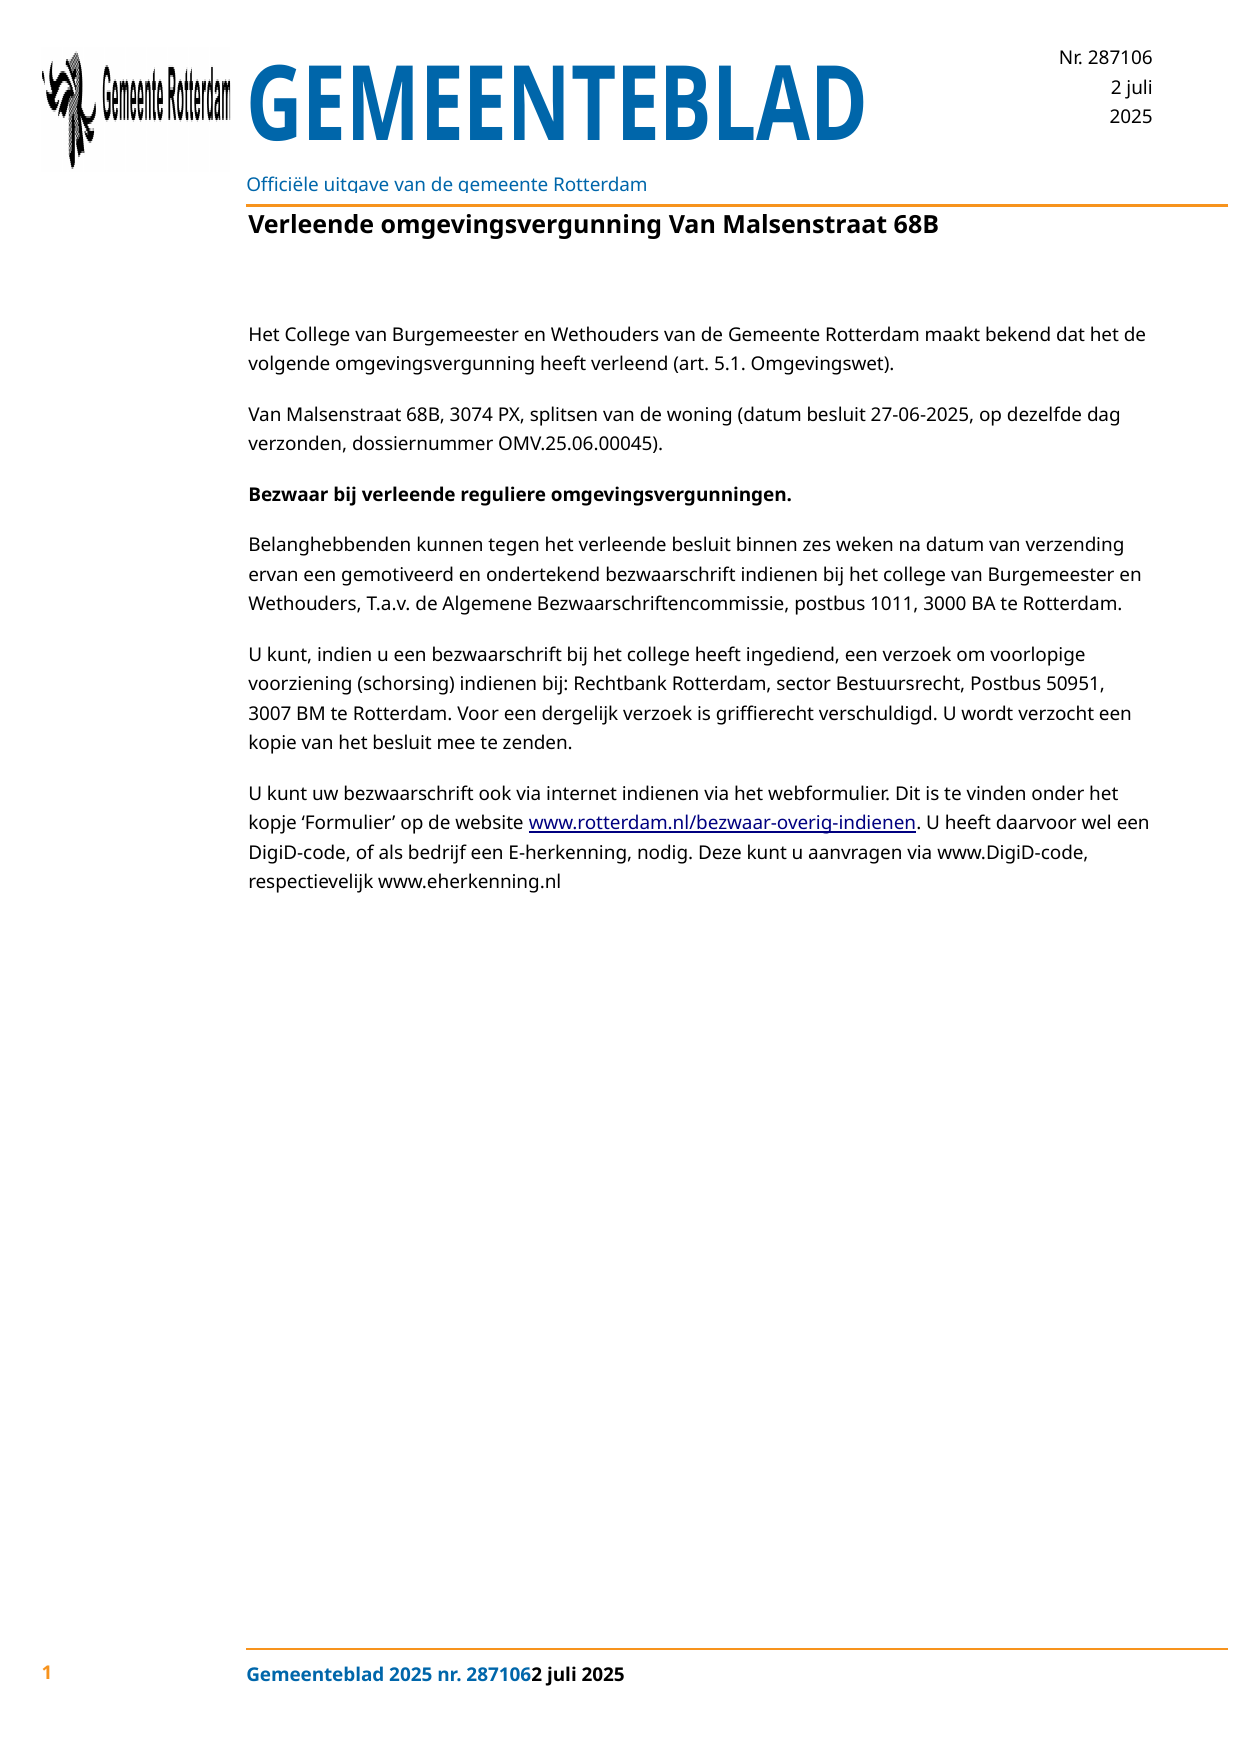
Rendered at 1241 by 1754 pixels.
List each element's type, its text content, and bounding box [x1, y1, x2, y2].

text Het College van Burgemeester en Wethouders van de Gemeente Rotterdam maakt bekend dat het de volgende omgevingsvergunning heeft verleend (art. 5.1. Omgevingswet). [248, 321, 1152, 376]
text Van Malsenstraat 68B, 3074 PX, splitsen van de woning (datum besluit 27-06-2025, op dezelfde dag verzonden, dossiernummer OMV.25.06.00045). [248, 401, 1152, 456]
picture [41, 47, 231, 172]
text U kunt, indien u een bezwaarschrift bij het college heeft ingediend, een verzoek om voorlopige voorziening (schorsing) indienen bij: Rechtbank Rotterdam, sector Bestuursrecht, Postbus 50951, 3007 BM te Rotterdam. Voor een dergelijk verzoek is griffierecht verschuldigd. U wordt verzocht een kopie van het besluit mee te zenden. [248, 641, 1152, 755]
text U kunt uw bezwaarschrift ook via internet indienen via het webformulier. Dit is te vinden onder het kopje ‘Formulier’ op de website www.rotterdam.nl/bezwaar-overig-indienen. U heeft daarvoor wel een DigiD-code, of als bedrijf een E-herkenning, nodig. Deze kunt u aanvragen via www.DigiD-code, respectievelijk www.eherkenning.nl [248, 780, 1152, 894]
text Bezwaar bij verleende reguliere omgevingsvergunningen. [248, 481, 1152, 506]
text Belanghebbenden kunnen tegen het verleende besluit binnen zes weken na datum van verzending ervan een gemotiveerd en ondertekend bezwaarschrift indienen bij het college van Burgemeester en Wethouders, T.a.v. de Algemene Bezwaarschriftencommissie, postbus 1011, 3000 BA te Rotterdam. [248, 531, 1152, 616]
text Verleende omgevingsvergunning Van Malsenstraat 68B [248, 207, 1152, 241]
